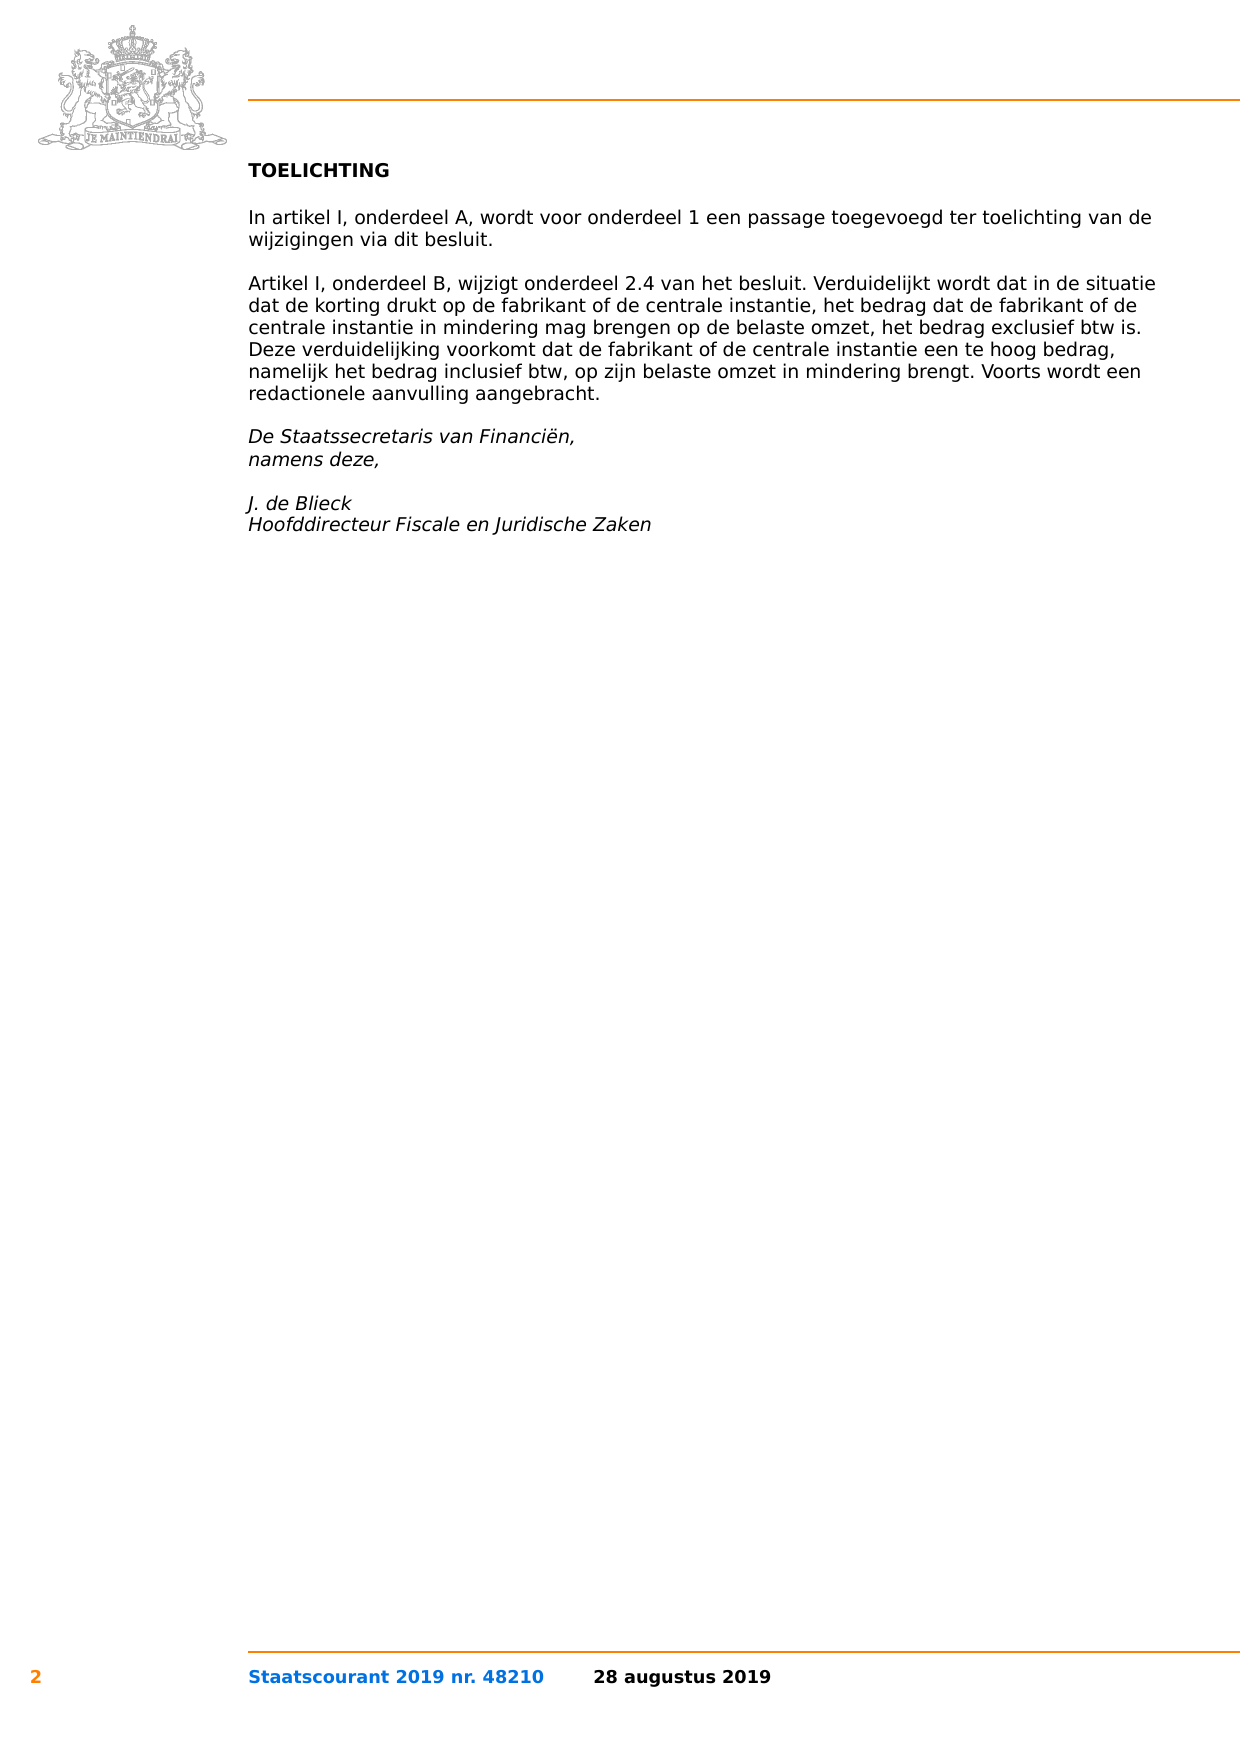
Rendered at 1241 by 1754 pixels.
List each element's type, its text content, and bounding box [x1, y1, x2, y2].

text De Staatssecretaris van Financiën, namens deze, J. de Blieck Hoofddirecteur Fiscale en Juridische Zaken [248, 426, 1163, 536]
text Artikel I, onderdeel B, wijzigt onderdeel 2.4 van het besluit. Verduidelijkt wordt dat in de situatie dat de korting drukt op de fabrikant of de centrale instantie, het bedrag dat de fabrikant of de centrale instantie in mindering mag brengen op de belaste omzet, het bedrag exclusief btw is. Deze verduidelijking voorkomt dat de fabrikant of de centrale instantie een te hoog bedrag, namelijk het bedrag inclusief btw, op zijn belaste omzet in mindering brengt. Voorts wordt een redactionele aanvulling aangebracht. [248, 273, 1163, 404]
subtitle TOELICHTING [248, 160, 1163, 182]
picture [38, 25, 227, 150]
text In artikel I, onderdeel A, wordt voor onderdeel 1 een passage toegevoegd ter toelichting van de wijzigingen via dit besluit. [248, 207, 1163, 251]
